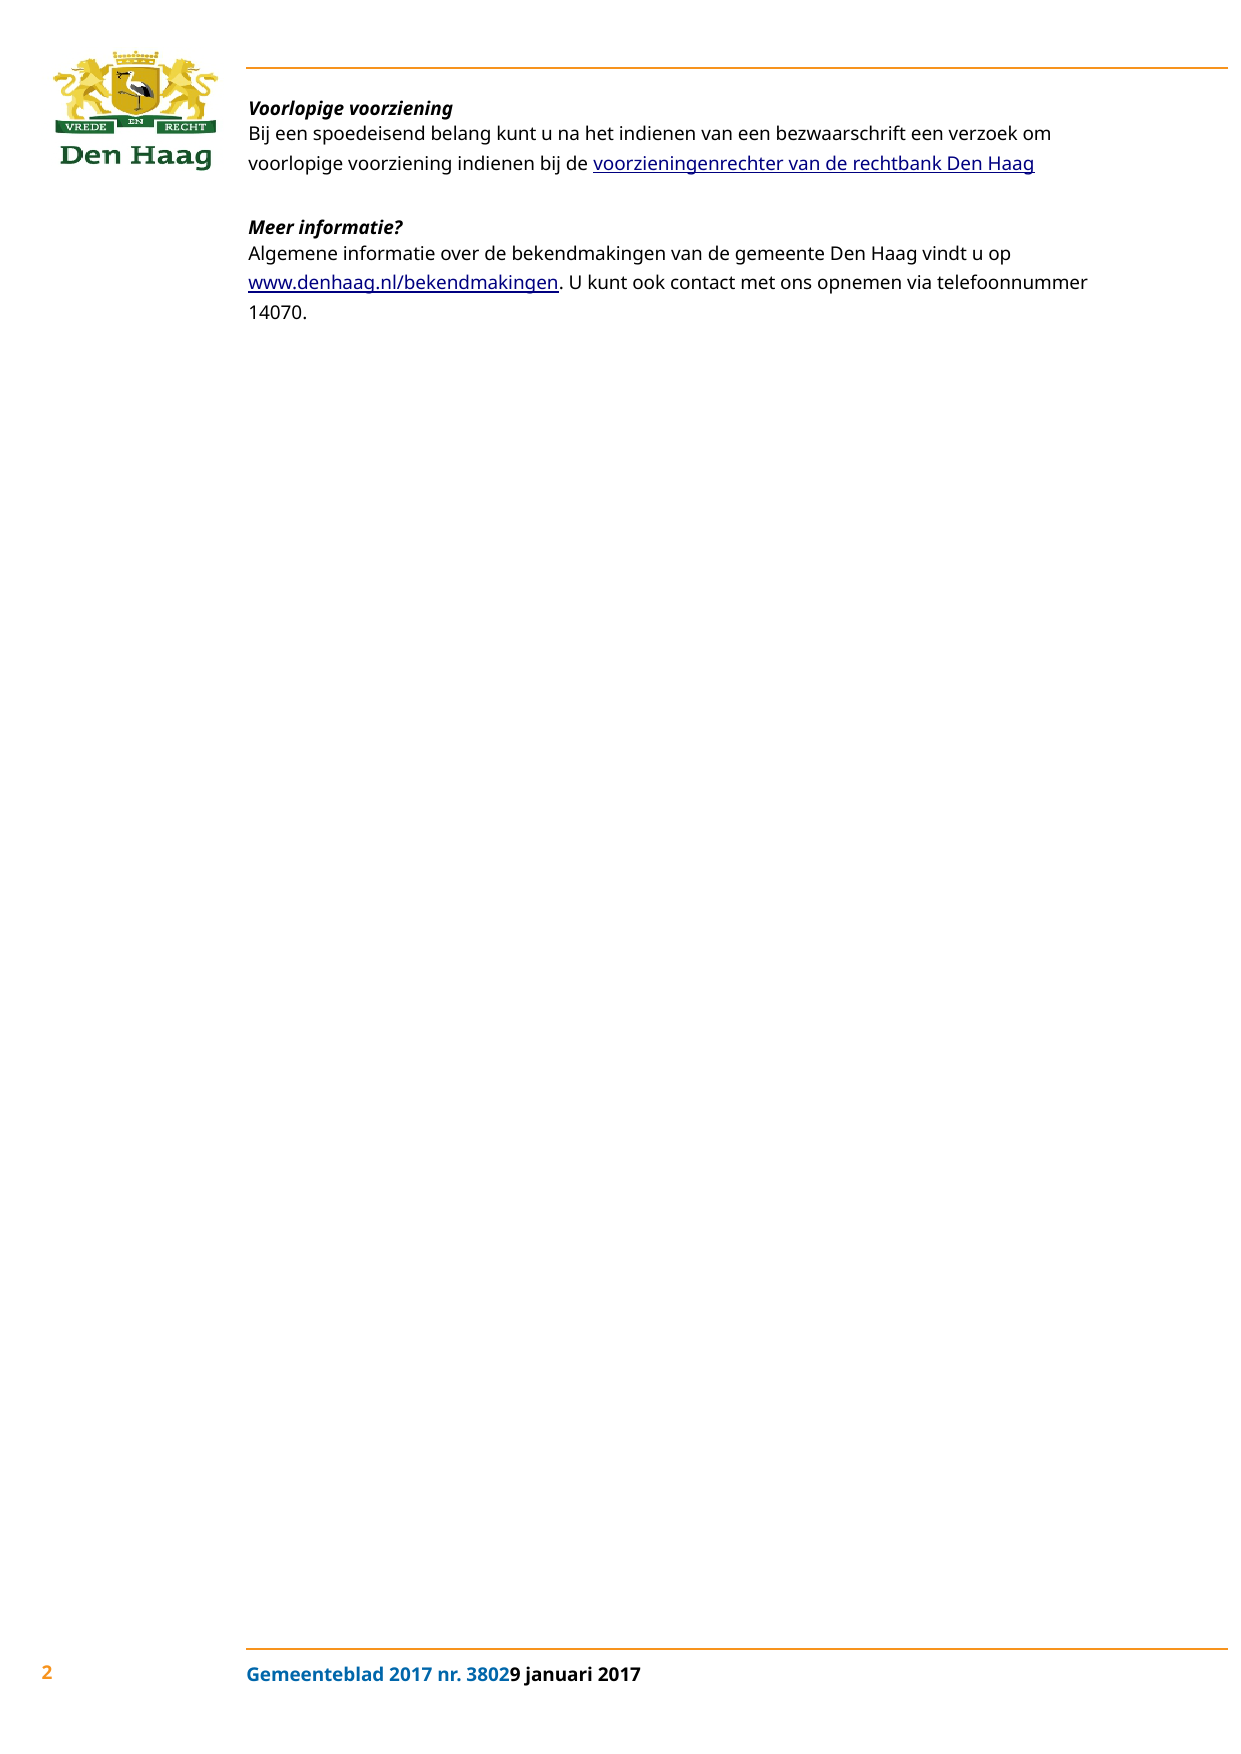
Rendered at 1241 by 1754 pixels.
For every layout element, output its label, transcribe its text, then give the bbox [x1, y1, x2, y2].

picture [41, 47, 231, 172]
text Algemene informatie over de bekendmakingen van de gemeente Den Haag vindt u op www.denhaag.nl/bekendmakingen. U kunt ook contact met ons opnemen via telefoonnummer 14070. [248, 240, 1152, 325]
text Meer informatie? [248, 214, 1152, 240]
text Bij een spoedeisend belang kunt u na het indienen van een bezwaarschrift een verzoek om voorlopige voorziening indienen bij de voorzieningenrechter van de rechtbank Den Haag [248, 121, 1152, 176]
text Voorlopige voorziening [248, 95, 1152, 121]
